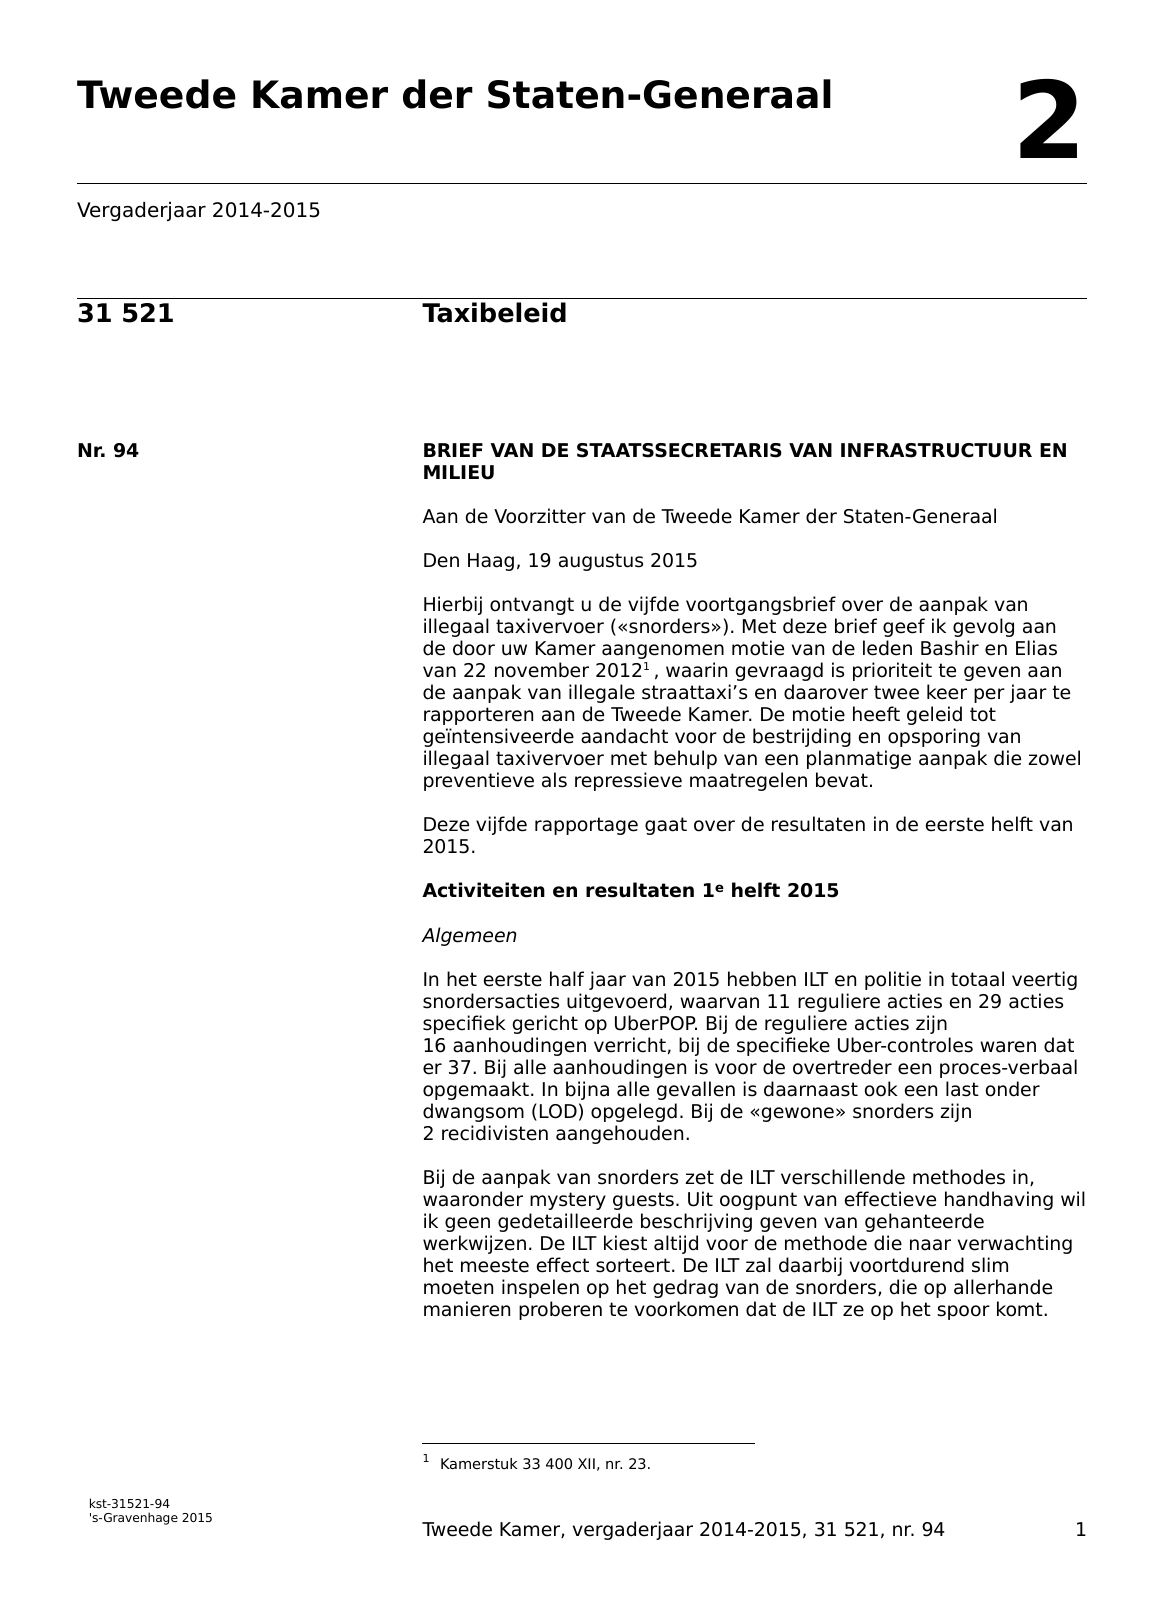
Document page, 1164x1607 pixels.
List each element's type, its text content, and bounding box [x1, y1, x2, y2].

table_header Tweede Kamer der Staten-Generaal [77, 59, 886, 183]
table_header 2 [886, 59, 1087, 183]
subtitle Nr. 94 BRIEF VAN DE STAATSSECRETARIS VAN INFRASTRUCTUUR EN MILIEU [77, 440, 1087, 484]
subtitle 31 521 Taxibeleid [77, 299, 1087, 329]
text Den Haag, 19 augustus 2015 [422, 550, 1087, 572]
text Aan de Voorzitter van de Tweede Kamer der Staten-Generaal [422, 506, 1087, 528]
text Deze vijfde rapportage gaat over de resultaten in de eerste helft van 2015. [422, 814, 1087, 858]
subtitle Algemeen [422, 924, 1087, 946]
subtitle Activiteiten en resultaten 1e helft 2015 [422, 880, 1087, 902]
table_cell Vergaderjaar 2014-2015 [77, 184, 1087, 298]
text Kamerstuk 33 400 XII, nr. 23. [422, 1452, 1087, 1474]
text Bij de aanpak van snorders zet de ILT verschillende methodes in, waaronder mystery guests. Uit oogpunt van effectieve handhaving wil ik geen gedetailleerde beschrijving geven van gehanteerde werkwijzen. De ILT kiest altijd voor de methode die naar verwachting het meeste effect sorteert. De ILT zal daarbij voortdurend slim moeten inspelen op het gedrag van de snorders, die op allerhande manieren proberen te voorkomen dat de ILT ze op het spoor komt. [422, 1167, 1087, 1321]
text In het eerste half jaar van 2015 hebben ILT en politie in totaal veertig snordersacties uitgevoerd, waarvan 11 reguliere acties en 29 acties specifiek gericht op UberPOP. Bij de reguliere acties zijn 16 aanhoudingen verricht, bij de specifieke Uber-controles waren dat er 37. Bij alle aanhoudingen is voor de overtreder een proces-verbaal opgemaakt. In bijna alle gevallen is daarnaast ook een last onder dwangsom (LOD) opgelegd. Bij de «gewone» snorders zijn 2 recidivisten aangehouden. [422, 969, 1087, 1144]
text Hierbij ontvangt u de vijfde voortgangsbrief over de aanpak van illegaal taxivervoer («snorders»). Met deze brief geef ik gevolg aan de door uw Kamer aangenomen motie van de leden Bashir en Elias van 22 november 2012, waarin gevraagd is prioriteit te geven aan de aanpak van illegale straattaxi’s en daarover twee keer per jaar te rapporteren aan de Tweede Kamer. De motie heeft geleid tot geïntensiveerde aandacht voor de bestrijding en opsporing van illegaal taxivervoer met behulp van een planmatige aanpak die zowel preventieve als repressieve maatregelen bevat. [422, 594, 1087, 792]
text kst-31521-94 [88, 1497, 323, 1511]
text 's-Gravenhage 2015 [88, 1511, 323, 1525]
